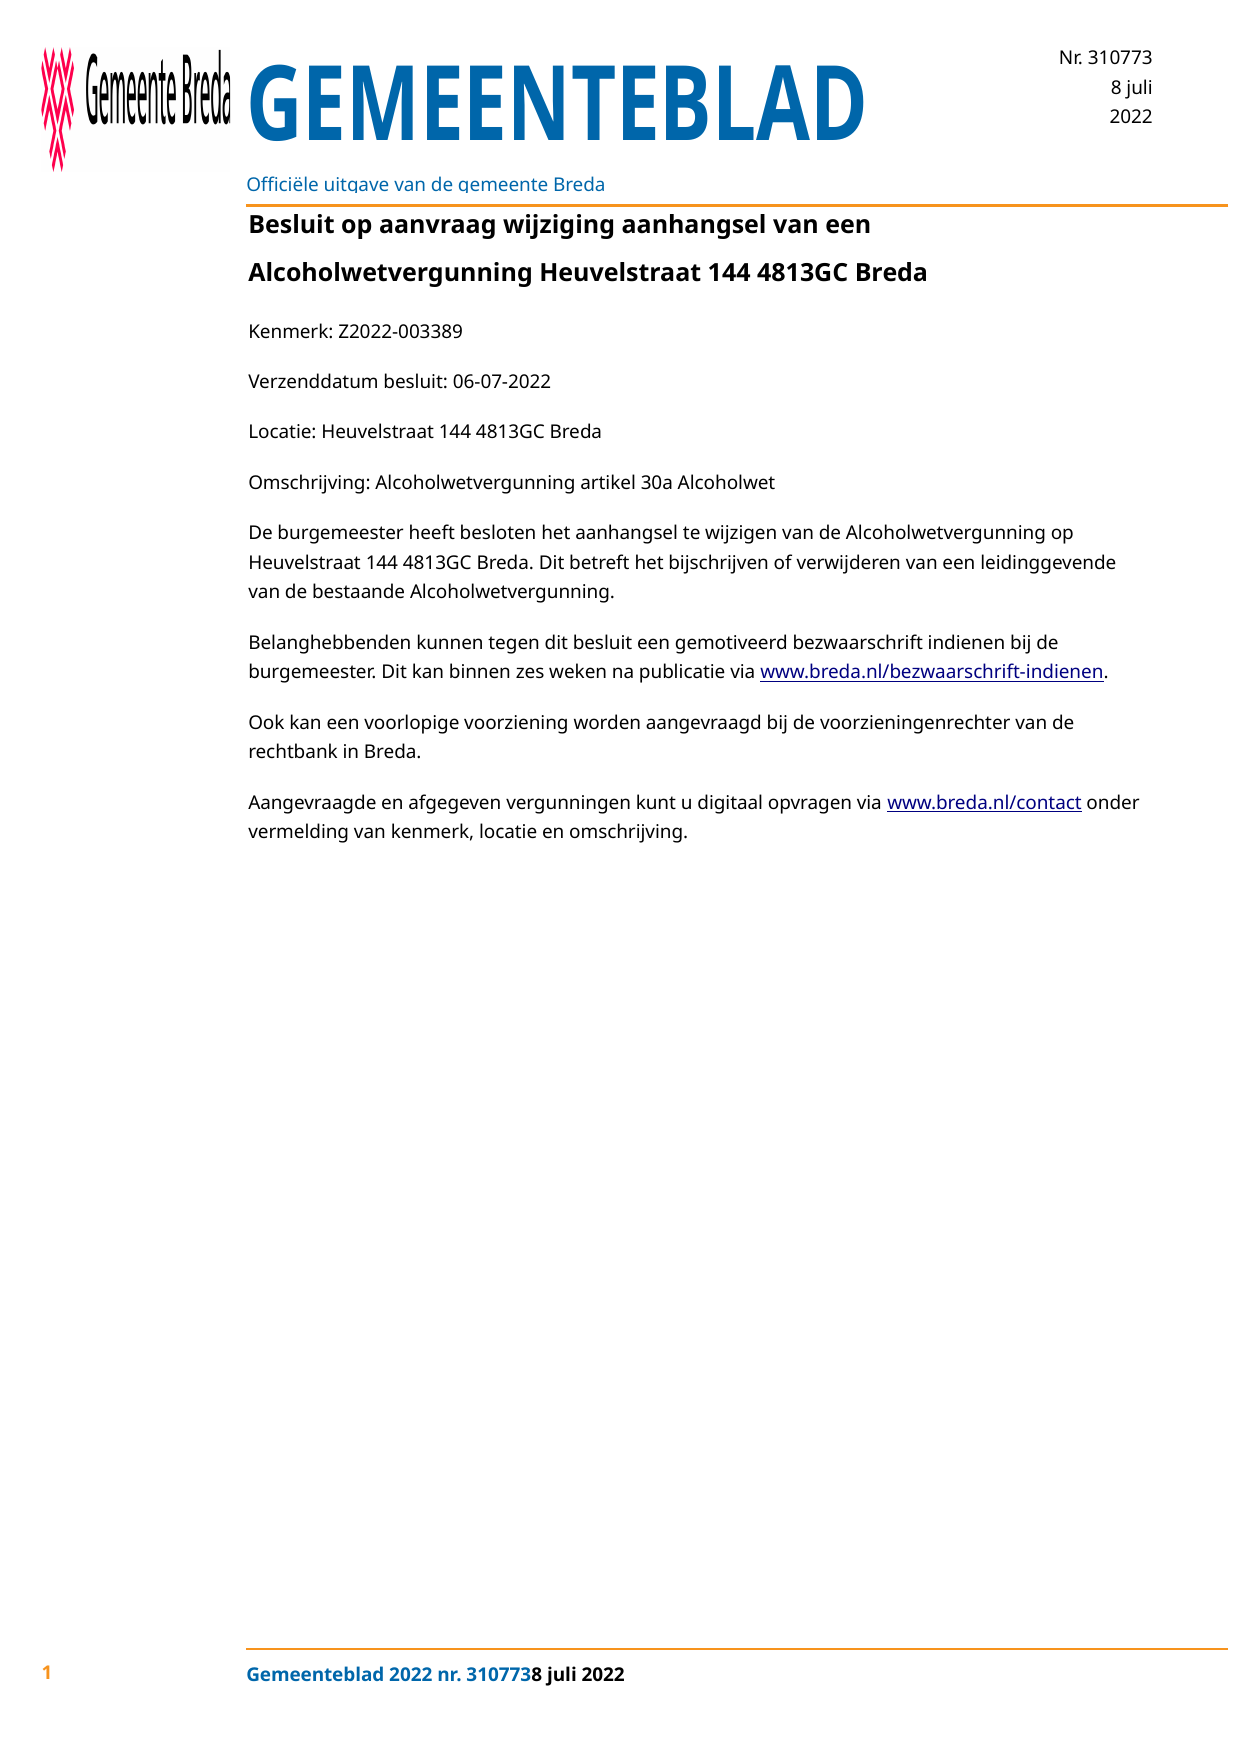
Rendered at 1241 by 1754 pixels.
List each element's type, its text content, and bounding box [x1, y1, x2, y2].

picture [41, 47, 231, 172]
text Aangevraagde en afgegeven vergunningen kunt u digitaal opvragen via www.breda.nl/contact onder vermelding van kenmerk, locatie en omschrijving. [248, 789, 1152, 844]
text Kenmerk: Z2022-003389 [248, 318, 1152, 344]
text Ook kan een voorlopige voorziening worden aangevraagd bij de voorzieningenrechter van de rechtbank in Breda. [248, 709, 1152, 764]
text Locatie: Heuvelstraat 144 4813GC Breda [248, 419, 1152, 444]
text Verzenddatum besluit: 06-07-2022 [248, 368, 1152, 394]
text Belanghebbenden kunnen tegen dit besluit een gemotiveerd bezwaarschrift indienen bij de burgemeester. Dit kan binnen zes weken na publicatie via www.breda.nl/bezwaarschrift-indienen. [248, 629, 1152, 684]
text De burgemeester heeft besloten het aanhangsel te wijzigen van de Alcoholwetvergunning op Heuvelstraat 144 4813GC Breda. Dit betreft het bijschrijven of verwijderen van een leidinggevende van de bestaande Alcoholwetvergunning. [248, 519, 1152, 604]
text Omschrijving: Alcoholwetvergunning artikel 30a Alcoholwet [248, 469, 1152, 495]
text Besluit op aanvraag wijziging aanhangsel van een Alcoholwetvergunning Heuvelstraat 144 4813GC Breda [248, 207, 1152, 288]
